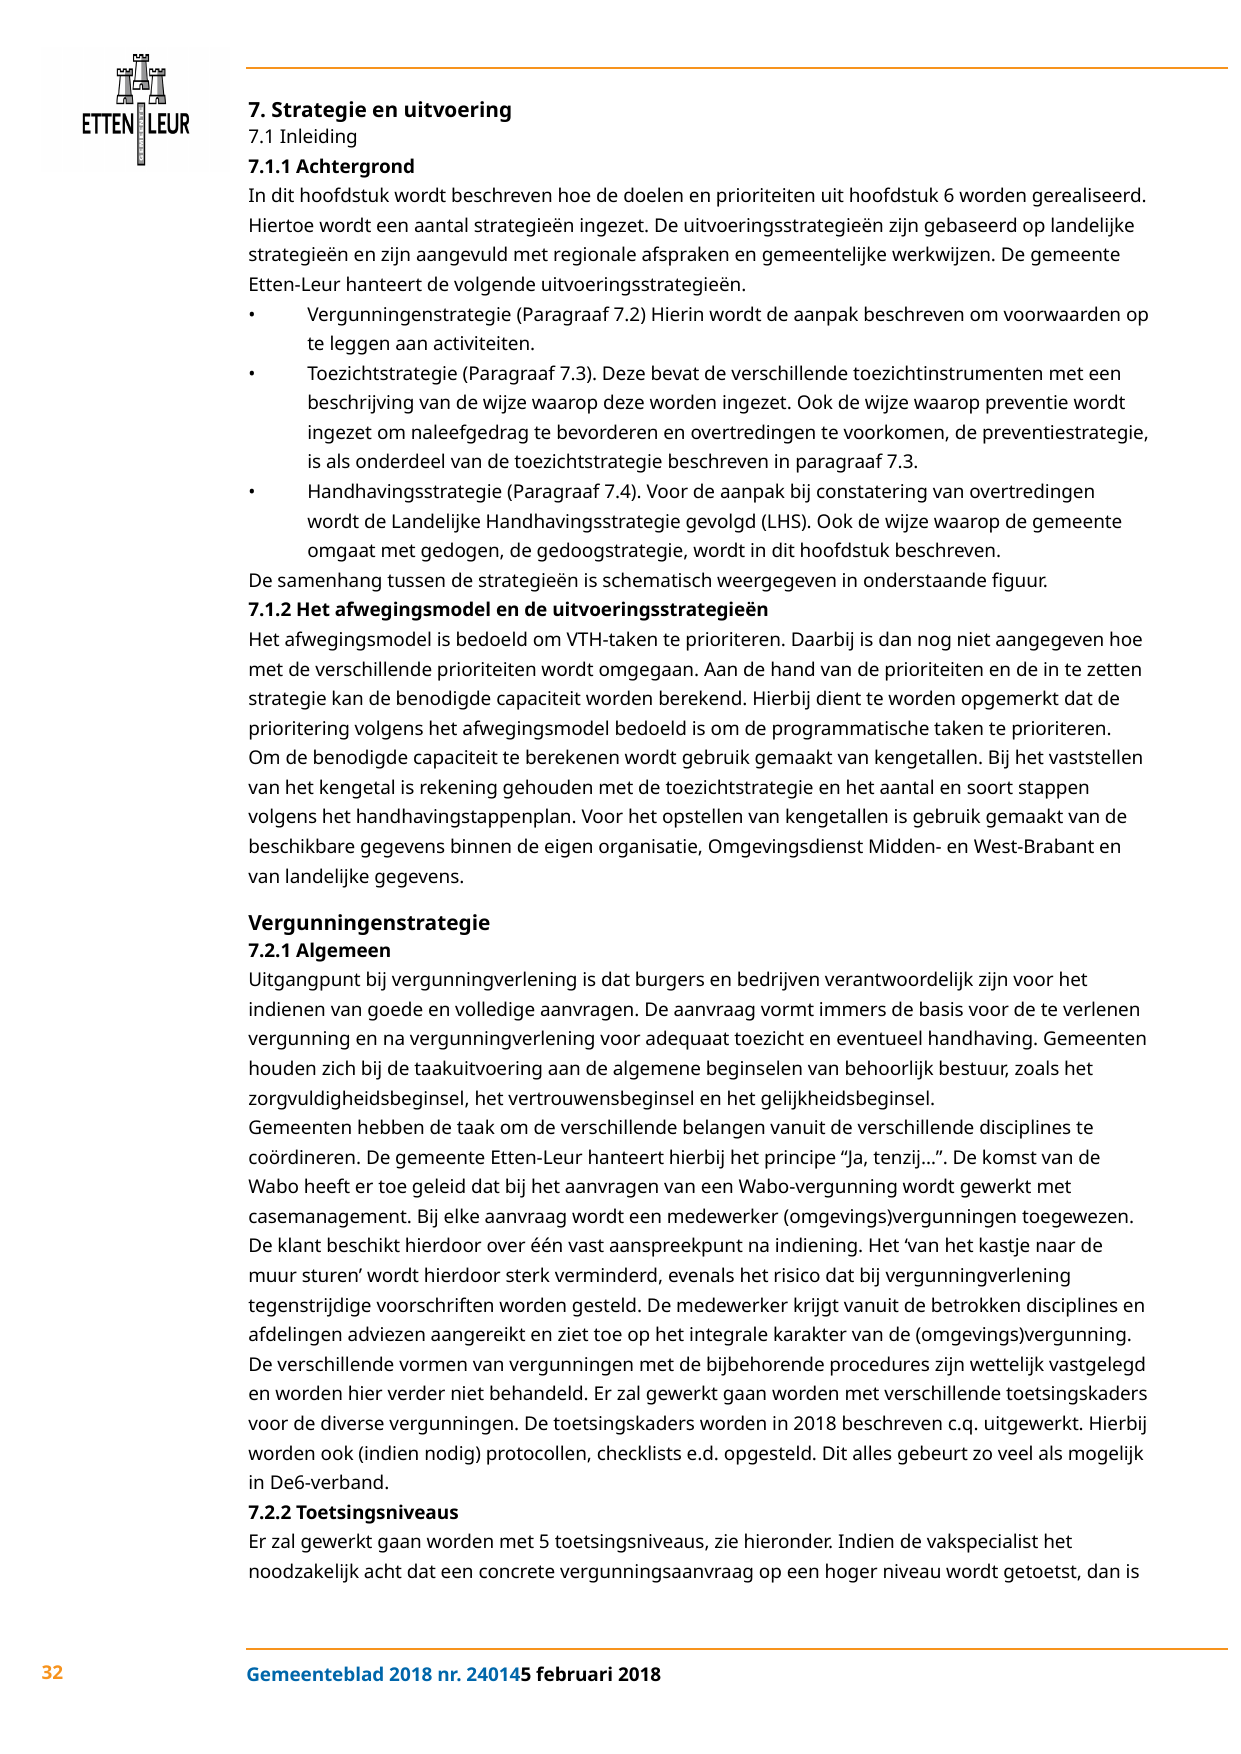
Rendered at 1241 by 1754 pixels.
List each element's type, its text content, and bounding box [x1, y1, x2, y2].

text Gemeenten hebben de taak om de verschillende belangen vanuit de verschillende disciplines te coördineren. De gemeente Etten-Leur hanteert hierbij het principe “Ja, tenzij…”. De komst van de Wabo heeft er toe geleid dat bij het aanvragen van een Wabo-vergunning wordt gewerkt met casemanagement. Bij elke aanvraag wordt een medewerker (omgevings)vergunningen toegewezen. De klant beschikt hierdoor over één vast aanspreekpunt na indiening. Het ‘van het kastje naar de muur sturen’ wordt hierdoor sterk verminderd, evenals het risico dat bij vergunningverlening tegenstrijdige voorschriften worden gesteld. De medewerker krijgt vanuit de betrokken disciplines en afdelingen adviezen aangereikt en ziet toe op het integrale karakter van de (omgevings)vergunning. [248, 1114, 1152, 1347]
text In dit hoofdstuk wordt beschreven hoe de doelen en prioriteiten uit hoofdstuk 6 worden gerealiseerd. Hiertoe wordt een aantal strategieën ingezet. De uitvoeringsstrategieën zijn gebaseerd op landelijke strategieën en zijn aangevuld met regionale afspraken en gemeentelijke werkwijzen. De gemeente Etten-Leur hanteert de volgende uitvoeringsstrategieën. [248, 182, 1152, 297]
picture [41, 47, 231, 172]
text Er zal gewerkt gaan worden met 5 toetsingsniveaus, zie hieronder. Indien de vakspecialist het noodzakelijk acht dat een concrete vergunningsaanvraag op een hoger niveau wordt getoetst, dan is [248, 1528, 1152, 1584]
text 7.2.1 Algemeen [248, 937, 1152, 963]
list Toezichtstrategie (Paragraaf 7.3). Deze bevat de verschillende toezichtinstrumenten met een beschrijving van de wijze waarop deze worden ingezet. Ook de wijze waarop preventie wordt ingezet om naleefgedrag te bevorderen en overtredingen te voorkomen, de preventiestrategie, is als onderdeel van de toezichtstrategie beschreven in paragraaf 7.3. [248, 360, 1152, 474]
text Vergunningenstrategie [248, 908, 1152, 937]
text Het afwegingsmodel is bedoeld om VTH-taken te prioriteren. Daarbij is dan nog niet aangegeven hoe met de verschillende prioriteiten wordt omgegaan. Aan de hand van de prioriteiten en de in te zetten strategie kan de benodigde capaciteit worden berekend. Hierbij dient te worden opgemerkt dat de prioritering volgens het afwegingsmodel bedoeld is om de programmatische taken te prioriteren. [248, 626, 1152, 741]
text 7.1 Inleiding [248, 123, 1152, 149]
text 7.1.2 Het afwegingsmodel en de uitvoeringsstrategieën [248, 597, 1152, 622]
text 7.1.1 Achtergrond [248, 153, 1152, 178]
text 7. Strategie en uitvoering [248, 95, 1152, 123]
list Vergunningenstrategie (Paragraaf 7.2) Hierin wordt de aanpak beschreven om voorwaarden op te leggen aan activiteiten. [248, 301, 1152, 356]
text Uitgangpunt bij vergunningverlening is dat burgers en bedrijven verantwoordelijk zijn voor het indienen van goede en volledige aanvragen. De aanvraag vormt immers de basis voor de te verlenen vergunning en na vergunningverlening voor adequaat toezicht en eventueel handhaving. Gemeenten houden zich bij de taakuitvoering aan de algemene beginselen van behoorlijk bestuur, zoals het zorgvuldigheidsbeginsel, het vertrouwensbeginsel en het gelijkheidsbeginsel. [248, 966, 1152, 1111]
text 7.2.2 Toetsingsniveaus [248, 1499, 1152, 1525]
list Handhavingsstrategie (Paragraaf 7.4). Voor de aanpak bij constatering van overtredingen wordt de Landelijke Handhavingsstrategie gevolgd (LHS). Ook de wijze waarop de gemeente omgaat met gedogen, de gedoogstrategie, wordt in dit hoofdstuk beschreven. [248, 478, 1152, 563]
text De samenhang tussen de strategieën is schematisch weergegeven in onderstaande figuur. [248, 567, 1152, 593]
text De verschillende vormen van vergunningen met de bijbehorende procedures zijn wettelijk vastgelegd en worden hier verder niet behandeld. Er zal gewerkt gaan worden met verschillende toetsingskaders voor de diverse vergunningen. De toetsingskaders worden in 2018 beschreven c.q. uitgewerkt. Hierbij worden ook (indien nodig) protocollen, checklists e.d. opgesteld. Dit alles gebeurt zo veel als mogelijk in De6-verband. [248, 1351, 1152, 1495]
text Om de benodigde capaciteit te berekenen wordt gebruik gemaakt van kengetallen. Bij het vaststellen van het kengetal is rekening gehouden met de toezichtstrategie en het aantal en soort stappen volgens het handhavingstappenplan. Voor het opstellen van kengetallen is gebruik gemaakt van de beschikbare gegevens binnen de eigen organisatie, Omgevingsdienst Midden- en West-Brabant en van landelijke gegevens. [248, 744, 1152, 888]
